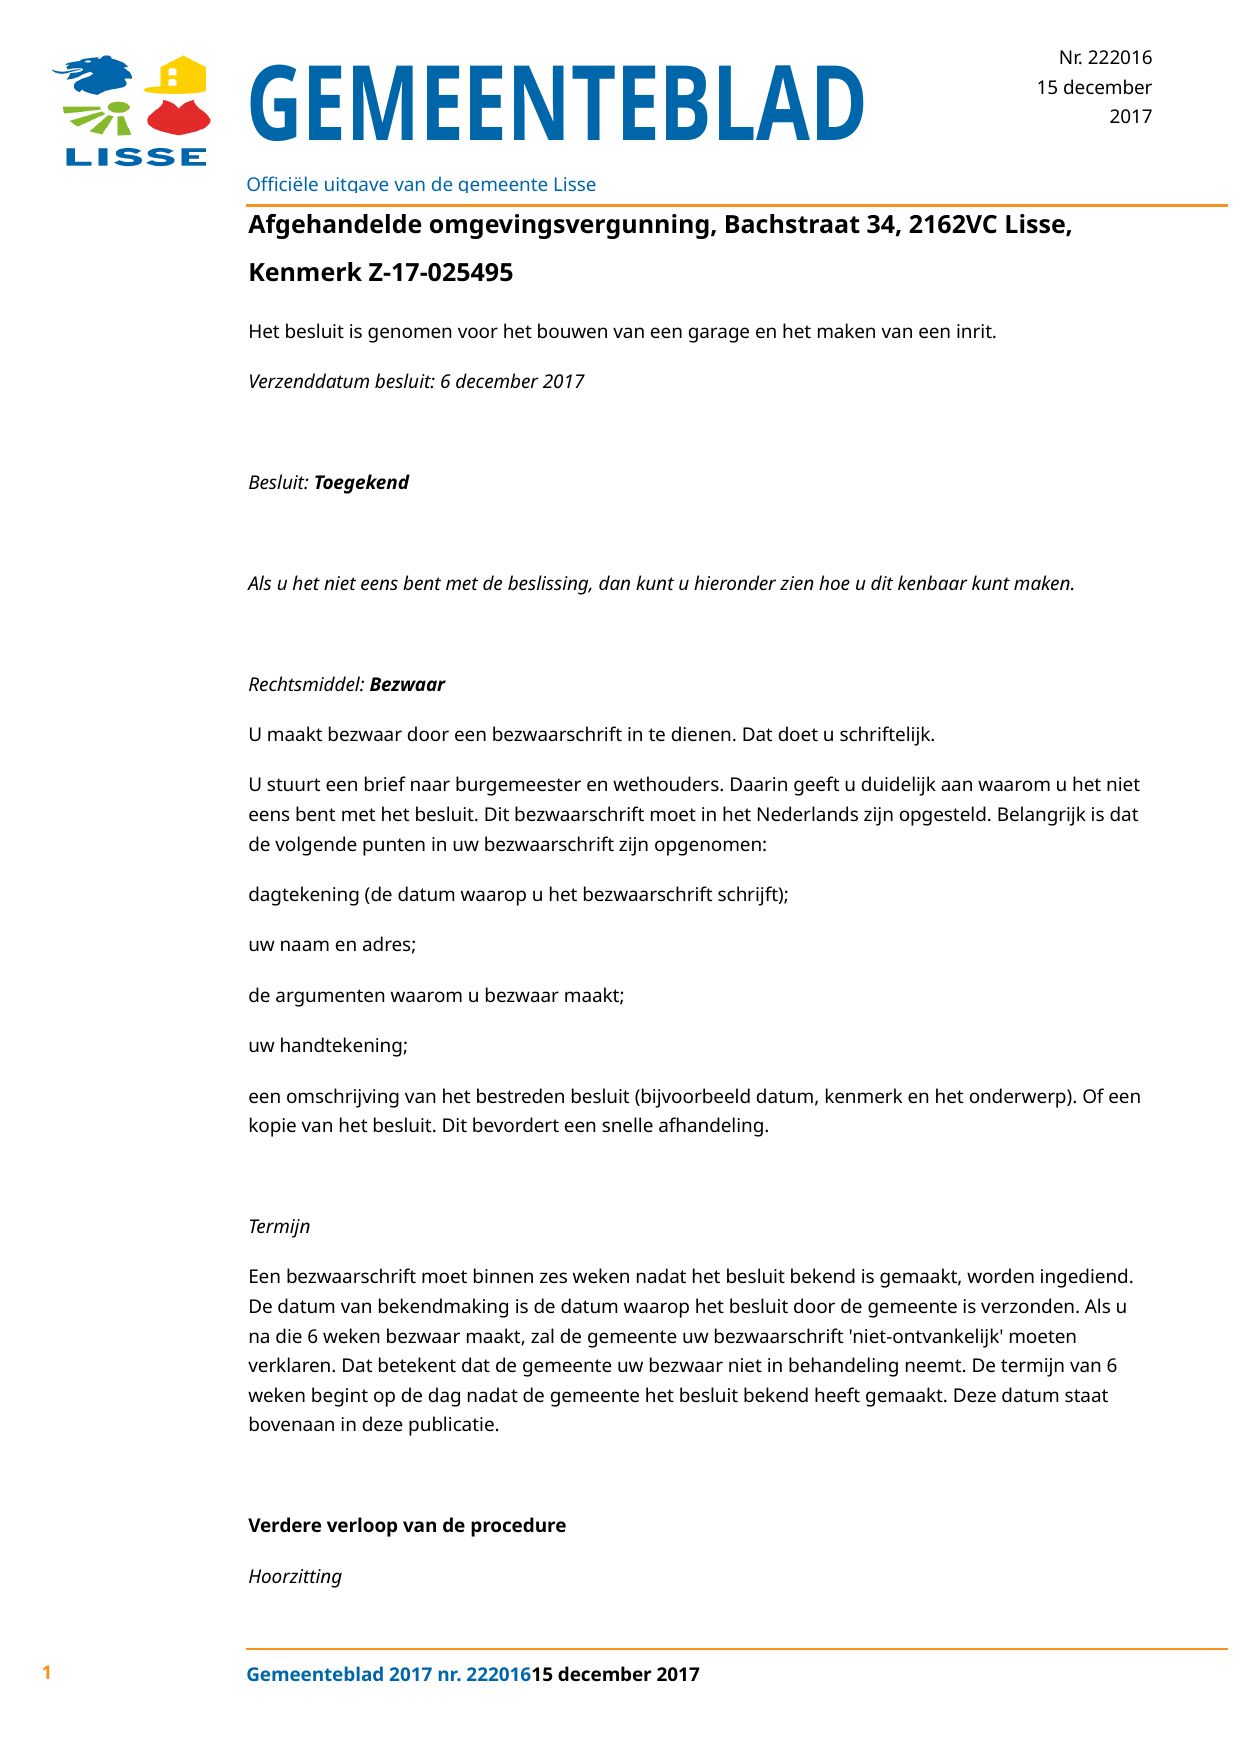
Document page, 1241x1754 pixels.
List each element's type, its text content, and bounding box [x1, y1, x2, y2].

text Een bezwaarschrift moet binnen zes weken nadat het besluit bekend is gemaakt, worden ingediend. De datum van bekendmaking is de datum waarop het besluit door de gemeente is verzonden. Als u na die 6 weken bezwaar maakt, zal de gemeente uw bezwaarschrift 'niet-ontvankelijk' moeten verklaren. Dat betekent dat de gemeente uw bezwaar niet in behandeling neemt. De termijn van 6 weken begint op de dag nadat de gemeente het besluit bekend heeft gemaakt. Deze datum staat bovenaan in deze publicatie. [248, 1264, 1152, 1437]
text Het besluit is genomen voor het bouwen van een garage en het maken van een inrit. [248, 318, 1152, 344]
text U stuurt een brief naar burgemeester en wethouders. Daarin geeft u duidelijk aan waarom u het niet eens bent met het besluit. Dit bezwaarschrift moet in het Nederlands zijn opgesteld. Belangrijk is dat de volgende punten in uw bezwaarschrift zijn opgenomen: [248, 772, 1152, 857]
text Als u het niet eens bent met de beslissing, dan kunt u hieronder zien hoe u dit kenbaar kunt maken. [248, 570, 1152, 596]
text dagtekening (de datum waarop u het bezwaarschrift schrijft); [248, 881, 1152, 907]
text uw naam en adres; [248, 932, 1152, 957]
text Hoorzitting [248, 1563, 1152, 1589]
text Verdere verloop van de procedure [248, 1512, 1152, 1538]
text Termijn [248, 1213, 1152, 1239]
text Afgehandelde omgevingsvergunning, Bachstraat 34, 2162VC Lisse, Kenmerk Z-17-025495 [248, 207, 1152, 288]
text een omschrijving van het bestreden besluit (bijvoorbeeld datum, kenmerk en het onderwerp). Of een kopie van het besluit. Dit bevordert een snelle afhandeling. [248, 1083, 1152, 1138]
text uw handtekening; [248, 1032, 1152, 1058]
text de argumenten waarom u bezwaar maakt; [248, 982, 1152, 1008]
text U maakt bezwaar door een bezwaarschrift in te dienen. Dat doet u schriftelijk. [248, 721, 1152, 747]
text Rechtsmiddel: Bezwaar [248, 671, 1152, 697]
text Besluit: Toegekend [248, 469, 1152, 495]
picture [41, 47, 231, 172]
text Verzenddatum besluit: 6 december 2017 [248, 368, 1152, 394]
